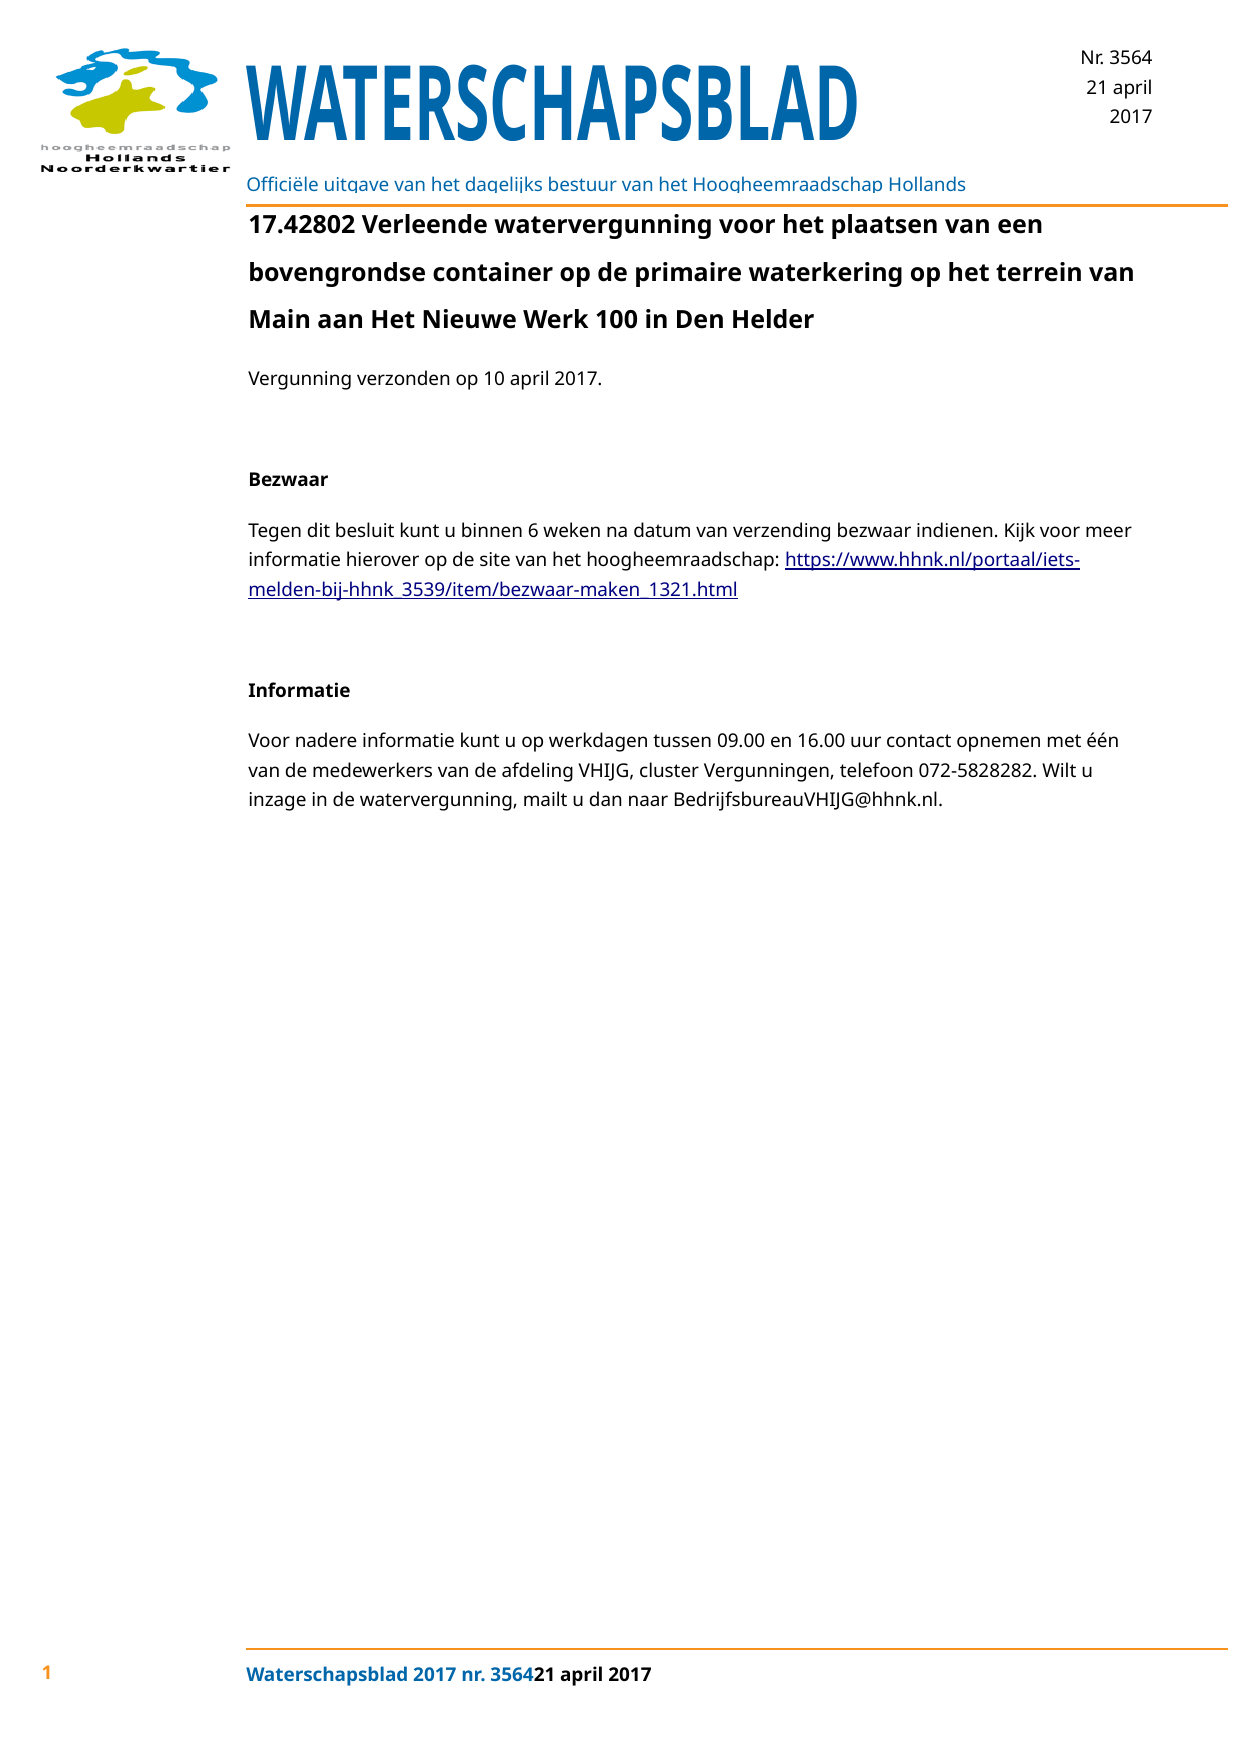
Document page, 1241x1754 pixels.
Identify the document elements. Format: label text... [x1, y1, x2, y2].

text Informatie [248, 677, 1152, 702]
picture [41, 47, 231, 172]
text Tegen dit besluit kunt u binnen 6 weken na datum van verzending bezwaar indienen. Kijk voor meer informatie hierover op de site van het hoogheemraadschap: https://www.hhnk.nl/portaal/iets-melden-bij-hhnk_3539/item/bezwaar-maken_1321.html [248, 517, 1152, 602]
text Vergunning verzonden op 10 april 2017. [248, 366, 1152, 391]
text Voor nadere informatie kunt u op werkdagen tussen 09.00 en 16.00 uur contact opnemen met één van de medewerkers van de afdeling VHIJG, cluster Vergunningen, telefoon 072-5828282. Wilt u inzage in de watervergunning, mailt u dan naar BedrijfsbureauVHIJG@hhnk.nl. [248, 727, 1152, 812]
text 17.42802 Verleende watervergunning voor het plaatsen van een bovengrondse container op de primaire waterkering op het terrein van Main aan Het Nieuwe Werk 100 in Den Helder [248, 207, 1152, 336]
text Bezwaar [248, 466, 1152, 492]
